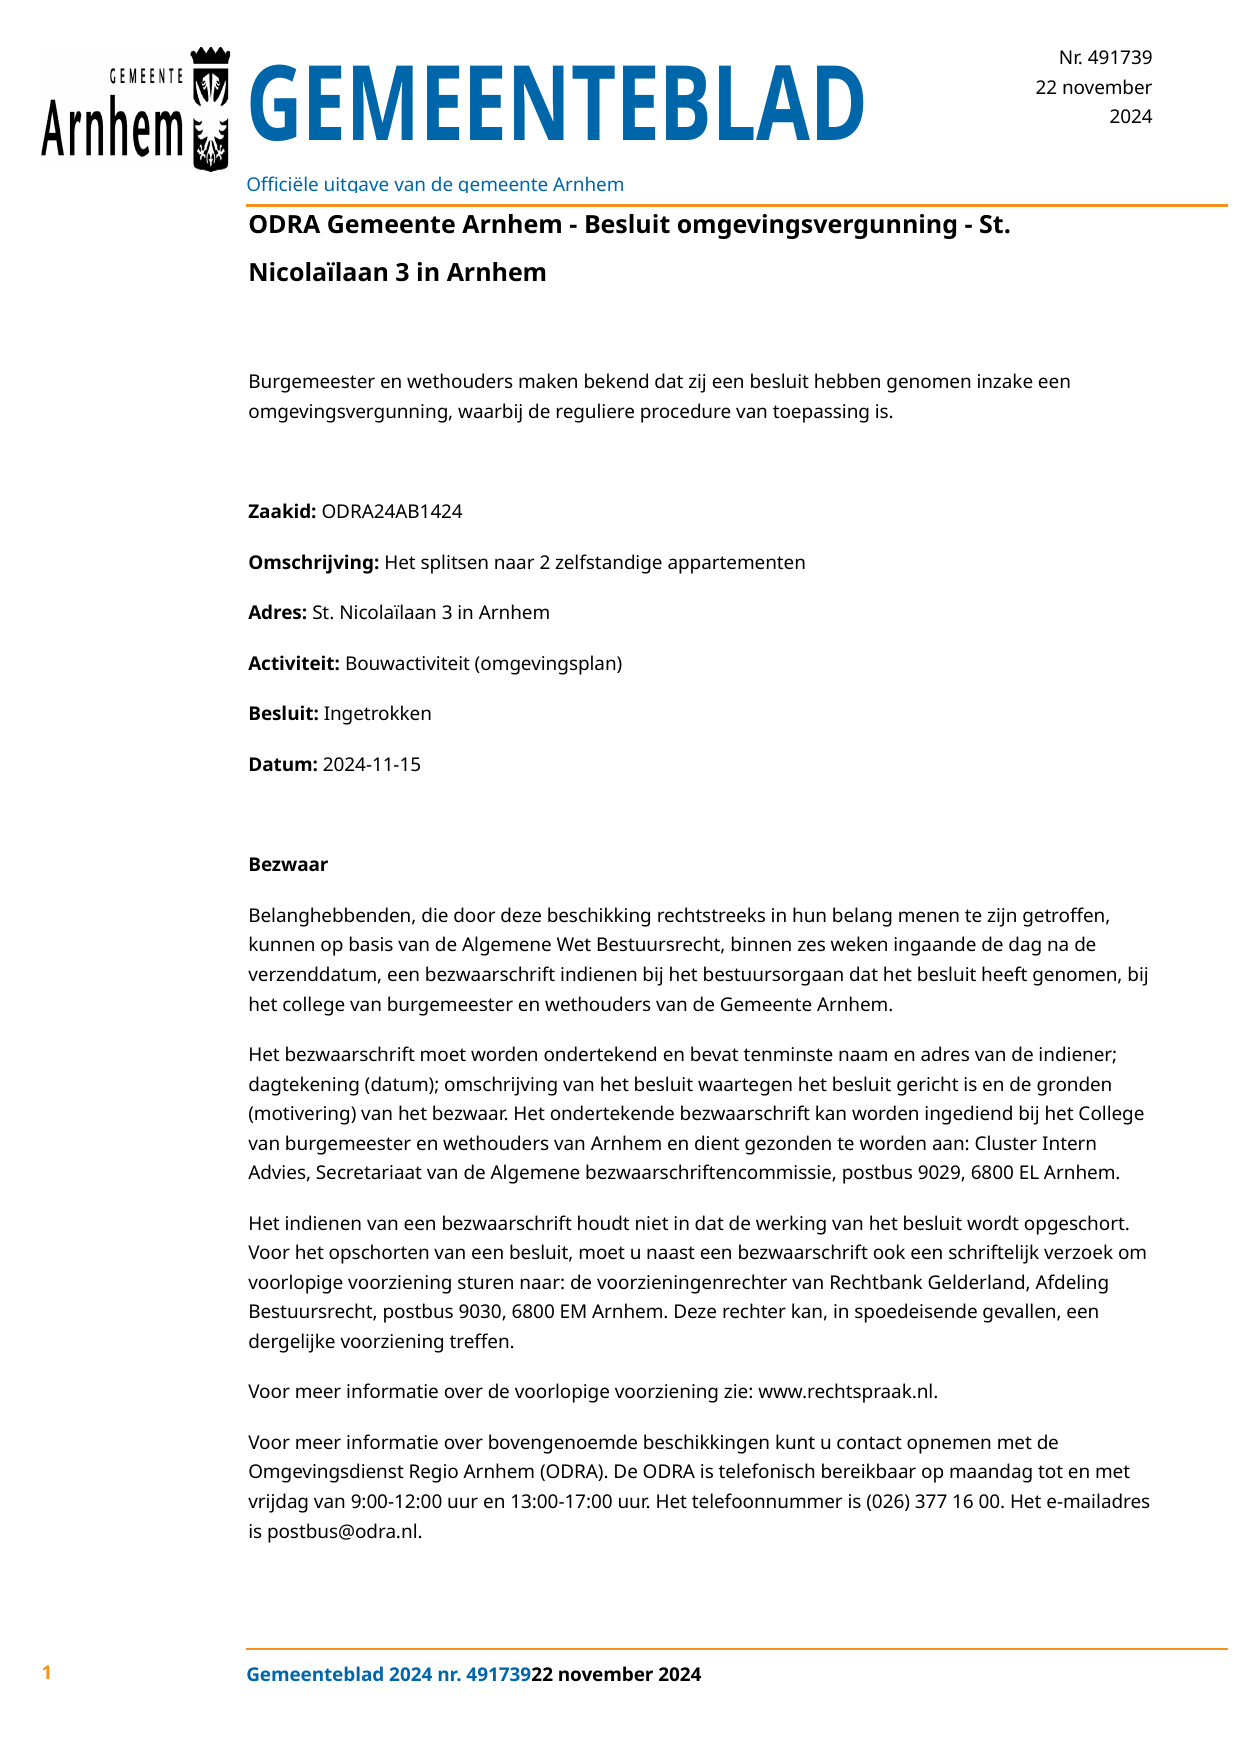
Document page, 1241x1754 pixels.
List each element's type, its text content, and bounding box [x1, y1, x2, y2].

text Het bezwaarschrift moet worden ondertekend en bevat tenminste naam en adres van de indiener; dagtekening (datum); omschrijving van het besluit waartegen het besluit gericht is en de gronden (motivering) van het bezwaar. Het ondertekende bezwaarschrift kan worden ingediend bij het College van burgemeester en wethouders van Arnhem en dient gezonden te worden aan: Cluster Intern Advies, Secretariaat van de Algemene bezwaarschriftencommissie, postbus 9029, 6800 EL Arnhem. [248, 1041, 1152, 1185]
text ODRA Gemeente Arnhem - Besluit omgevingsvergunning - St. Nicolaïlaan 3 in Arnhem [248, 207, 1152, 288]
picture [41, 47, 231, 172]
text Voor meer informatie over bovengenoemde beschikkingen kunt u contact opnemen met de Omgevingsdienst Regio Arnhem (ODRA). De ODRA is telefonisch bereikbaar op maandag tot en met vrijdag van 9:00-12:00 uur en 13:00-17:00 uur. Het telefoonnummer is (026) 377 16 00. Het e-mailadres is postbus@odra.nl. [248, 1429, 1152, 1544]
text Datum: 2024-11-15 [248, 751, 1152, 777]
text Adres: St. Nicolaïlaan 3 in Arnhem [248, 599, 1152, 625]
text Bezwaar [248, 852, 1152, 877]
text Voor meer informatie over de voorlopige voorziening zie: www.rechtspraak.nl. [248, 1379, 1152, 1404]
text Burgemeester en wethouders maken bekend dat zij een besluit hebben genomen inzake een omgevingsvergunning, waarbij de reguliere procedure van toepassing is. [248, 368, 1152, 424]
text Activiteit: Bouwactiviteit (omgevingsplan) [248, 650, 1152, 676]
text Het indienen van een bezwaarschrift houdt niet in dat de werking van het besluit wordt opgeschort. Voor het opschorten van een besluit, moet u naast een bezwaarschrift ook een schriftelijk verzoek om voorlopige voorziening sturen naar: de voorzieningenrechter van Rechtbank Gelderland, Afdeling Bestuursrecht, postbus 9030, 6800 EM Arnhem. Deze rechter kan, in spoedeisende gevallen, een dergelijke voorziening treffen. [248, 1210, 1152, 1354]
text Omschrijving: Het splitsen naar 2 zelfstandige appartementen [248, 549, 1152, 575]
text Zaakid: ODRA24AB1424 [248, 499, 1152, 524]
text Belanghebbenden, die door deze beschikking rechtstreeks in hun belang menen te zijn getroffen, kunnen op basis van de Algemene Wet Bestuursrecht, binnen zes weken ingaande de dag na de verzenddatum, een bezwaarschrift indienen bij het bestuursorgaan dat het besluit heeft genomen, bij het college van burgemeester en wethouders van de Gemeente Arnhem. [248, 902, 1152, 1017]
text Besluit: Ingetrokken [248, 700, 1152, 726]
